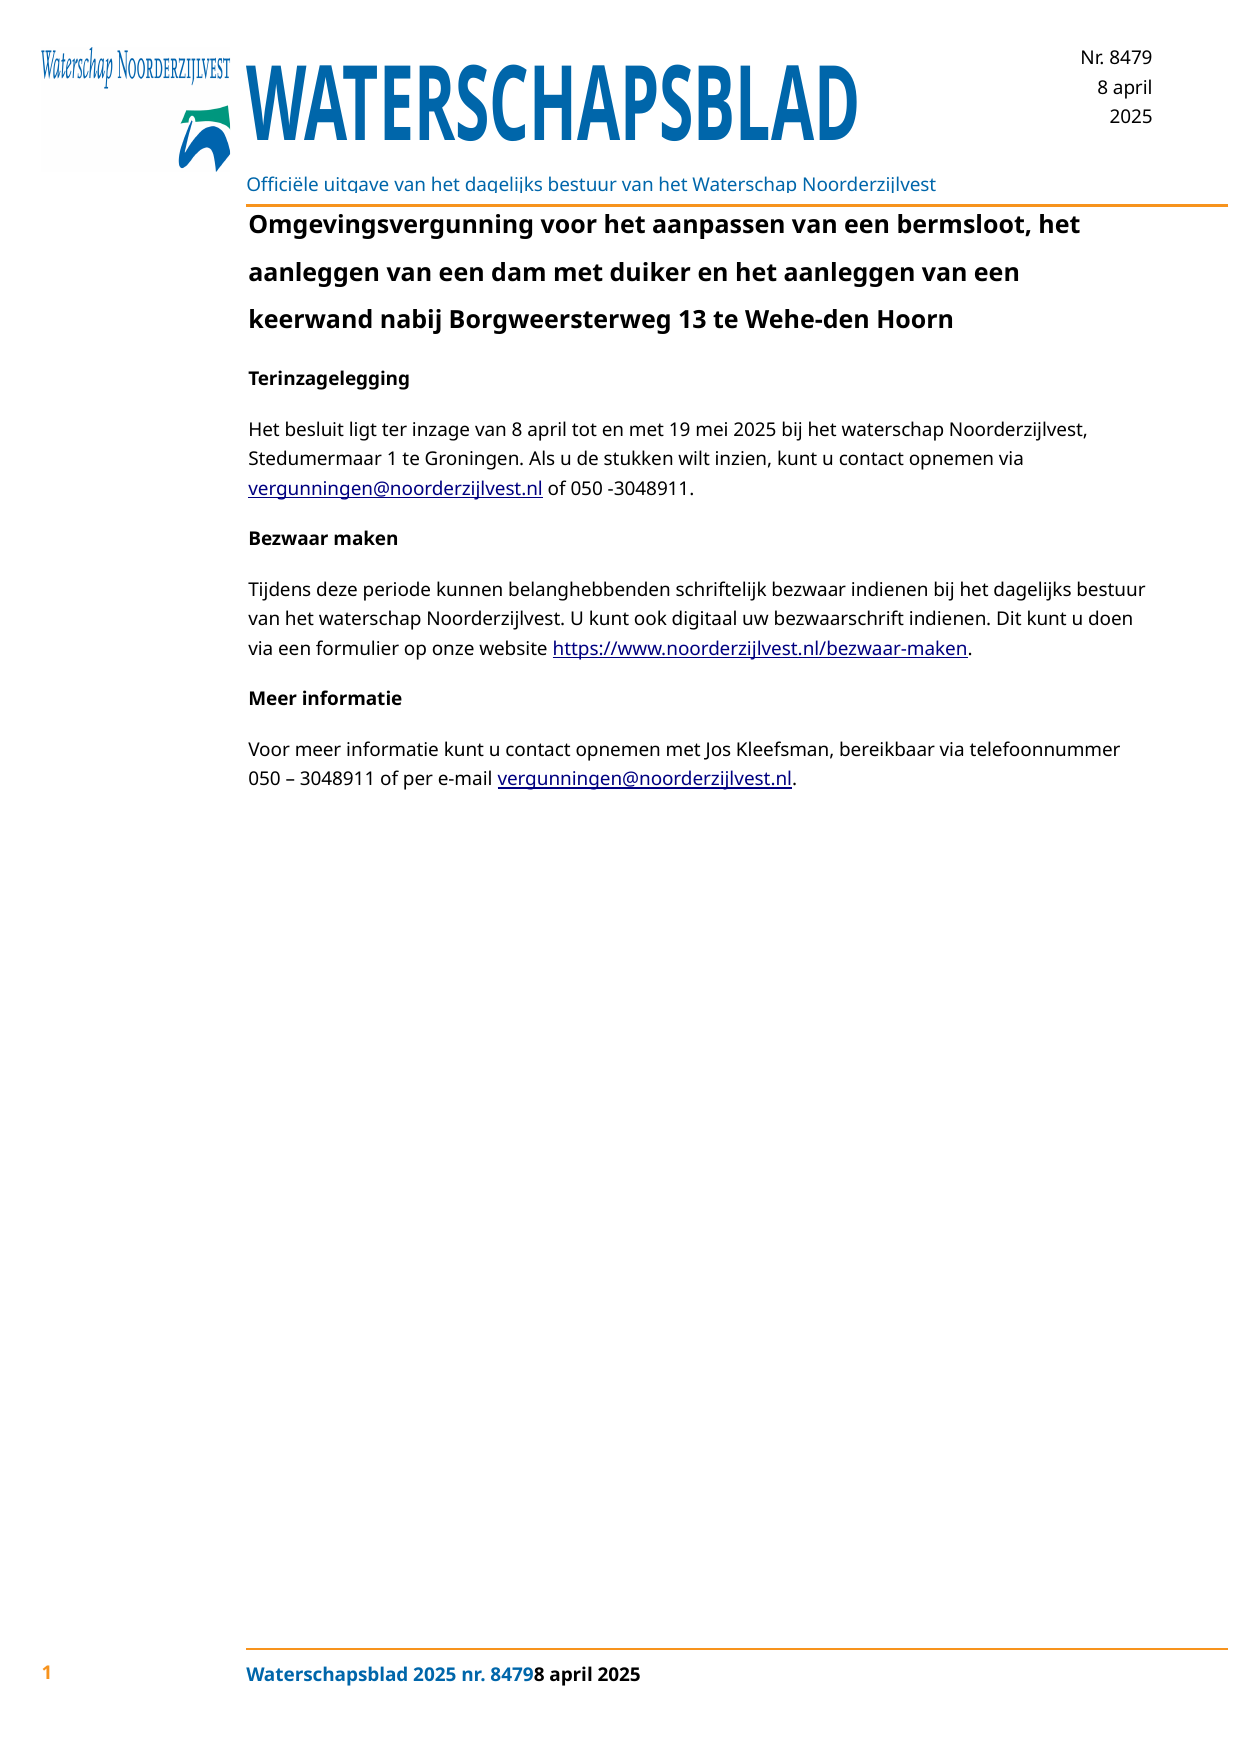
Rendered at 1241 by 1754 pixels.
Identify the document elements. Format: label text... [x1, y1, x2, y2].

text Het besluit ligt ter inzage van 8 april tot en met 19 mei 2025 bij het waterschap Noorderzijlvest, Stedumermaar 1 te Groningen. Als u de stukken wilt inzien, kunt u contact opnemen via vergunningen@noorderzijlvest.nl of 050 -3048911. [248, 416, 1152, 501]
text Terinzagelegging [248, 366, 1152, 391]
text Omgevingsvergunning voor het aanpassen van een bermsloot, het aanleggen van een dam met duiker en het aanleggen van een keerwand nabij Borgweersterweg 13 te Wehe-den Hoorn [248, 207, 1152, 336]
text Meer informatie [248, 686, 1152, 711]
text Voor meer informatie kunt u contact opnemen met Jos Kleefsman, bereikbaar via telefoonnummer 050 – 3048911 of per e-mail vergunningen@noorderzijlvest.nl. [248, 736, 1152, 791]
text Bezwaar maken [248, 526, 1152, 551]
text Tijdens deze periode kunnen belanghebbenden schriftelijk bezwaar indienen bij het dagelijks bestuur van het waterschap Noorderzijlvest. U kunt ook digitaal uw bezwaarschrift indienen. Dit kunt u doen via een formulier op onze website https://www.noorderzijlvest.nl/bezwaar-maken. [248, 576, 1152, 661]
picture [41, 47, 231, 172]
